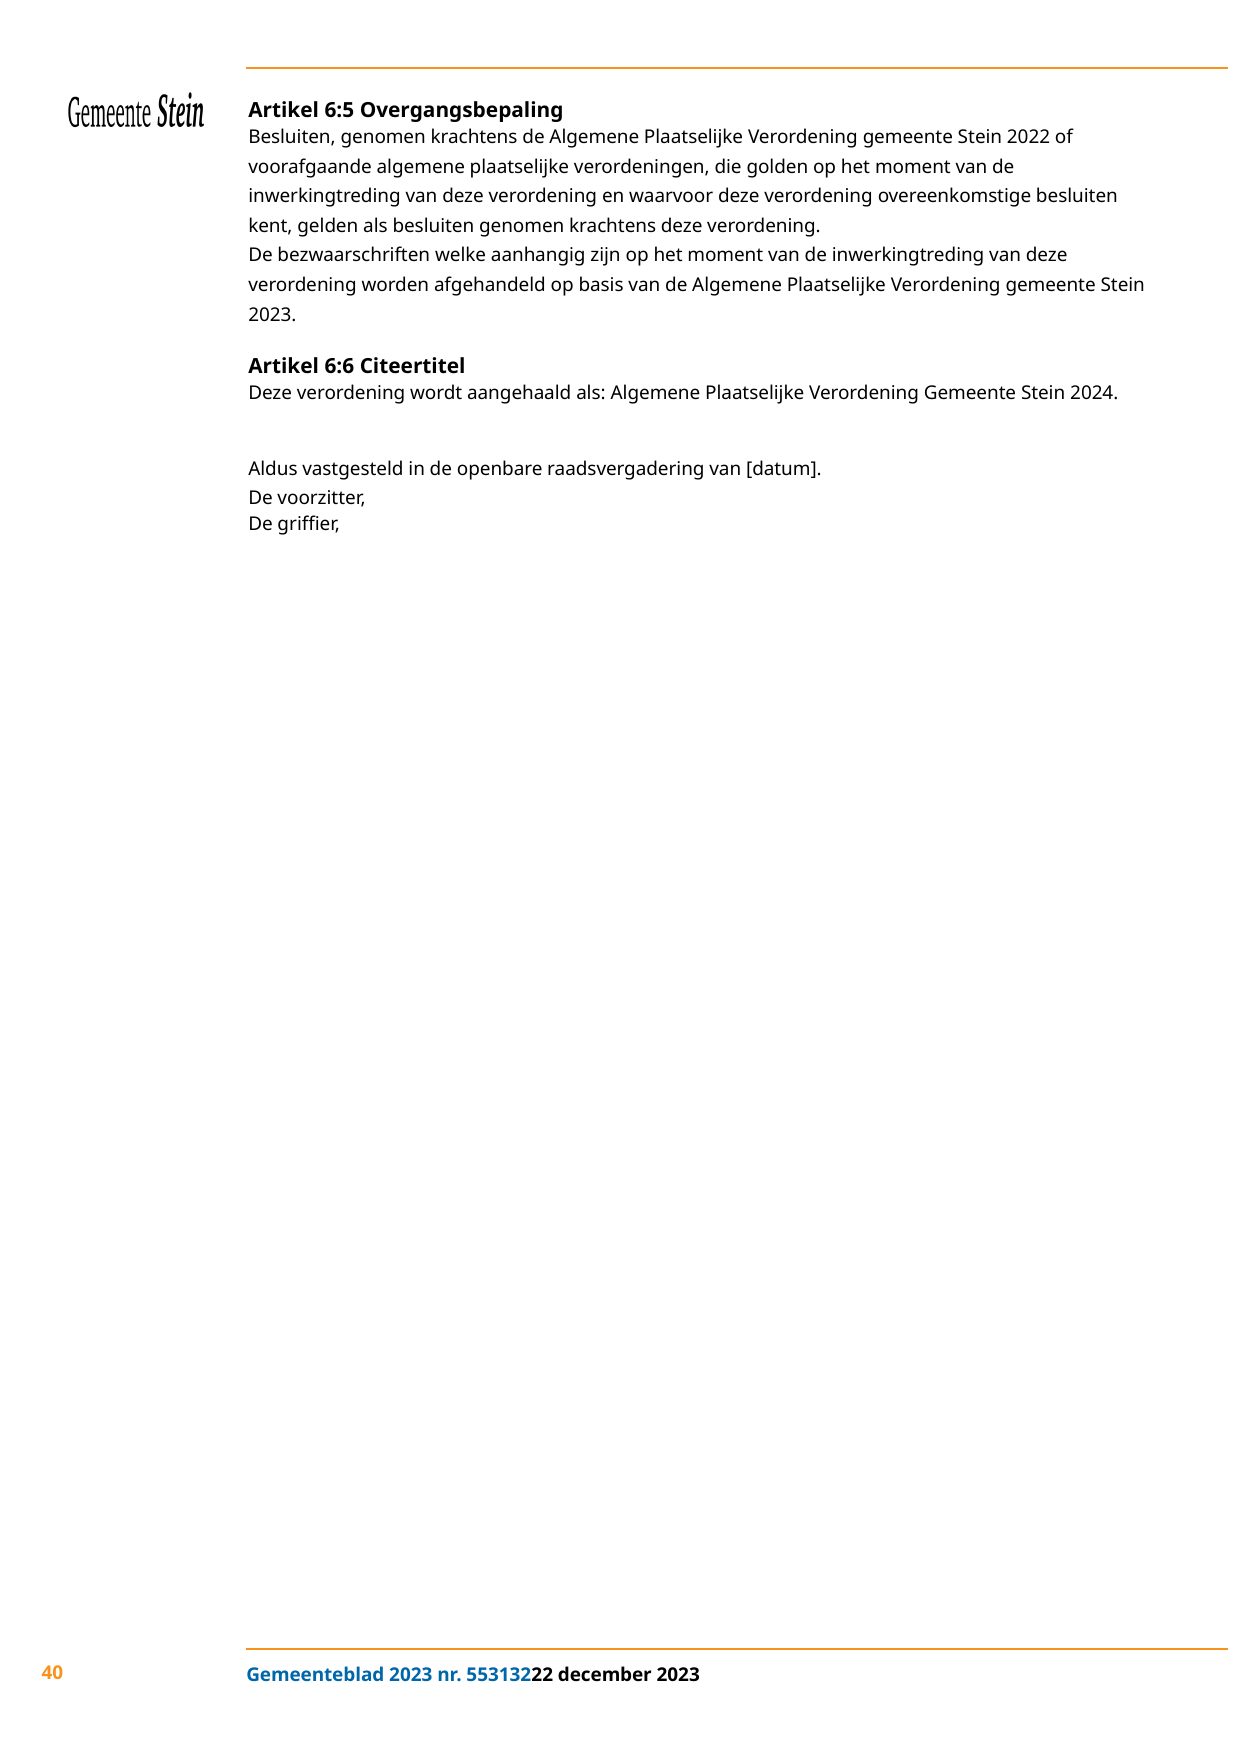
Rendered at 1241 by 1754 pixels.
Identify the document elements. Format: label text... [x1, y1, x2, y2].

text De bezwaarschriften welke aanhangig zijn op het moment van de inwerkingtreding van deze verordening worden afgehandeld op basis van de Algemene Plaatselijke Verordening gemeente Stein 2023. [248, 242, 1152, 326]
text De voorzitter, [248, 484, 1152, 510]
text Artikel 6:6 Citeertitel [248, 351, 1152, 379]
picture [41, 47, 231, 172]
text Artikel 6:5 Overgangsbepaling [248, 95, 1152, 123]
text Besluiten, genomen krachtens de Algemene Plaatselijke Verordening gemeente Stein 2022 of voorafgaande algemene plaatselijke verordeningen, die golden op het moment van de inwerkingtreding van deze verordening en waarvoor deze verordening overeenkomstige besluiten kent, gelden als besluiten genomen krachtens deze verordening. [248, 123, 1152, 238]
text Aldus vastgesteld in de openbare raadsvergadering van [datum]. [248, 455, 1152, 481]
text De griffier, [248, 510, 1152, 536]
text Deze verordening wordt aangehaald als: Algemene Plaatselijke Verordening Gemeente Stein 2024. [248, 379, 1152, 405]
